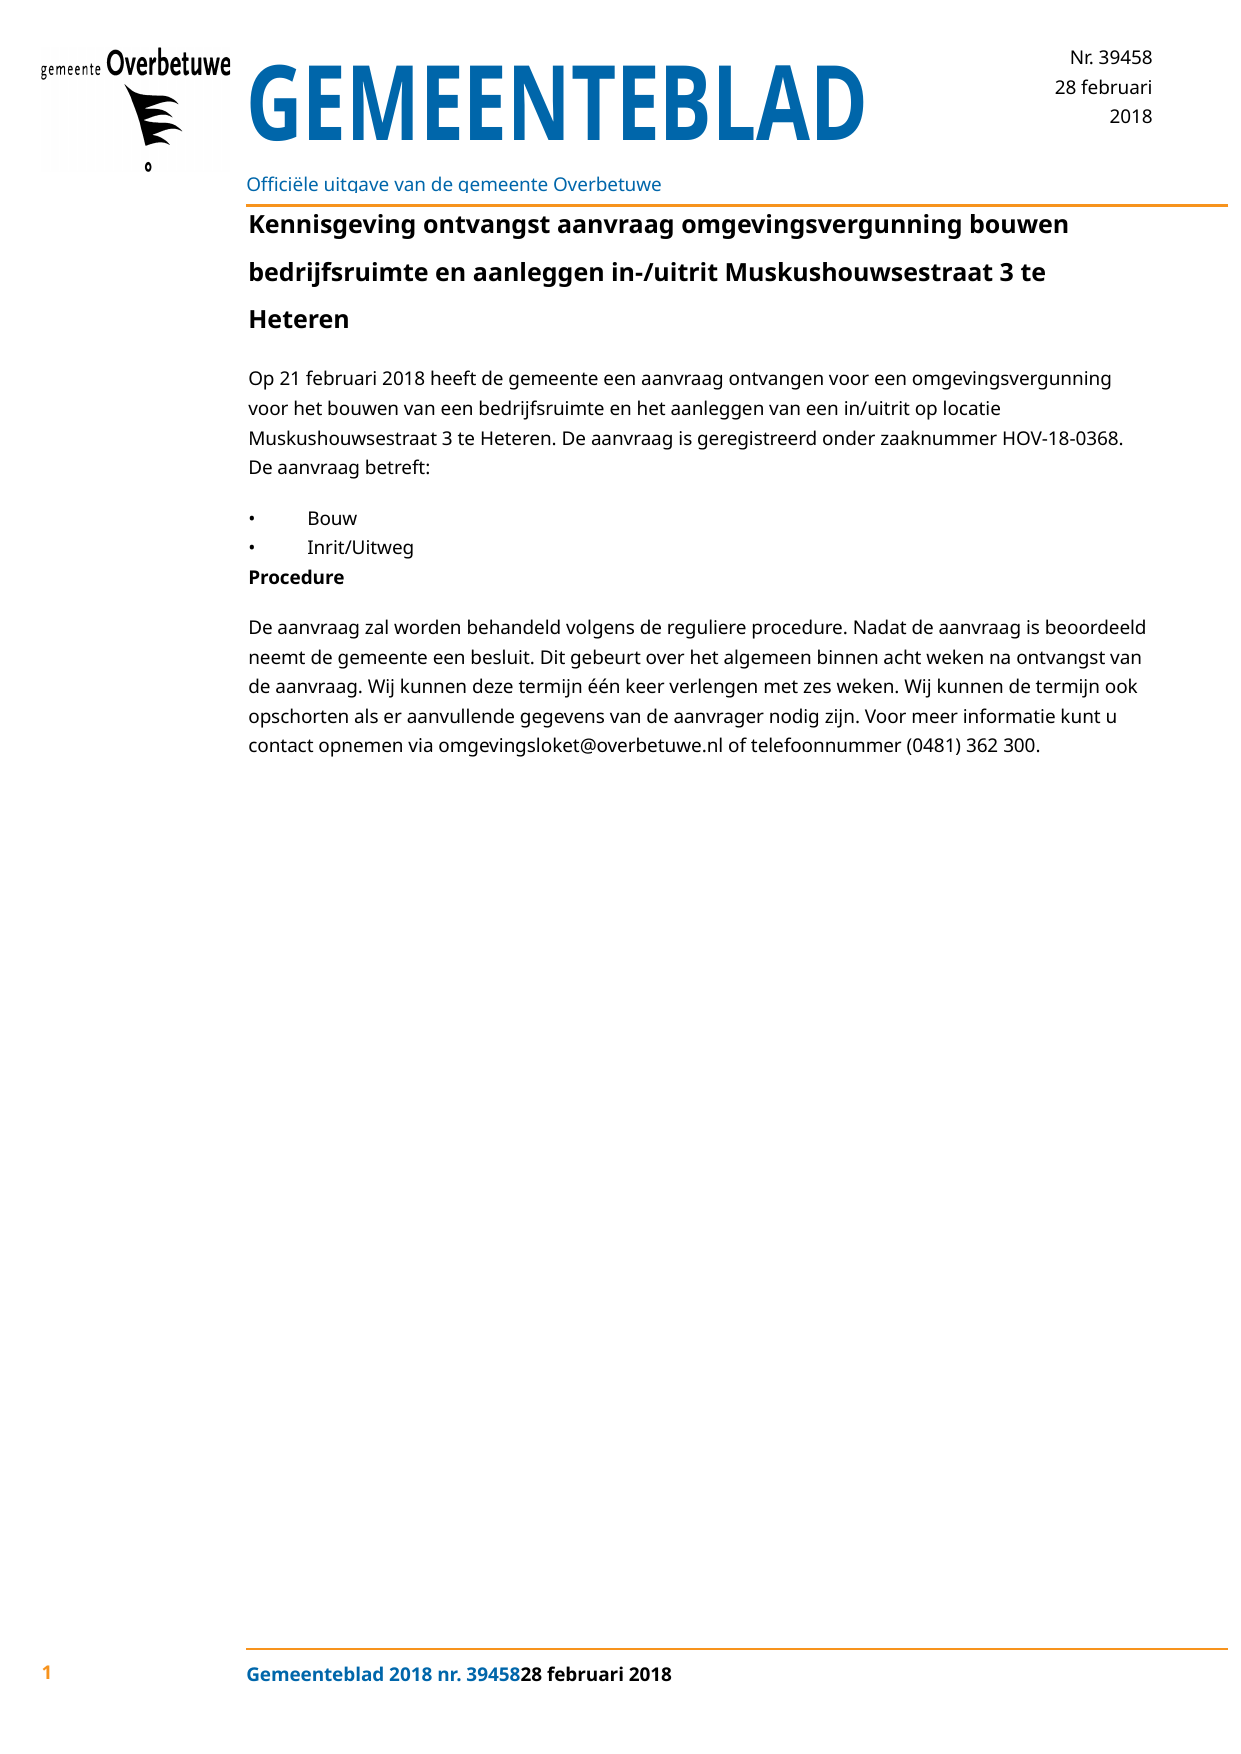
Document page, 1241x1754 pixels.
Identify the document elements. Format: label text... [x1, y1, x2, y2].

text Kennisgeving ontvangst aanvraag omgevingsvergunning bouwen bedrijfsruimte en aanleggen in-/uitrit Muskushouwsestraat 3 te Heteren [248, 207, 1152, 336]
text Procedure [248, 564, 1152, 589]
text De aanvraag zal worden behandeld volgens de reguliere procedure. Nadat de aanvraag is beoordeeld neemt de gemeente een besluit. Dit gebeurt over het algemeen binnen acht weken na ontvangst van de aanvraag. Wij kunnen deze termijn één keer verlengen met zes weken. Wij kunnen de termijn ook opschorten als er aanvullende gegevens van de aanvrager nodig zijn. Voor meer informatie kunt u contact opnemen via omgevingsloket@overbetuwe.nl of telefoonnummer (0481) 362 300. [248, 614, 1152, 758]
list Inrit/Uitweg [248, 534, 1152, 560]
picture [41, 47, 231, 172]
list Bouw [248, 505, 1152, 530]
text Op 21 februari 2018 heeft de gemeente een aanvraag ontvangen voor een omgevingsvergunning voor het bouwen van een bedrijfsruimte en het aanleggen van een in/uitrit op locatie Muskushouwsestraat 3 te Heteren. De aanvraag is geregistreerd onder zaaknummer HOV-18-0368. De aanvraag betreft: [248, 366, 1152, 480]
